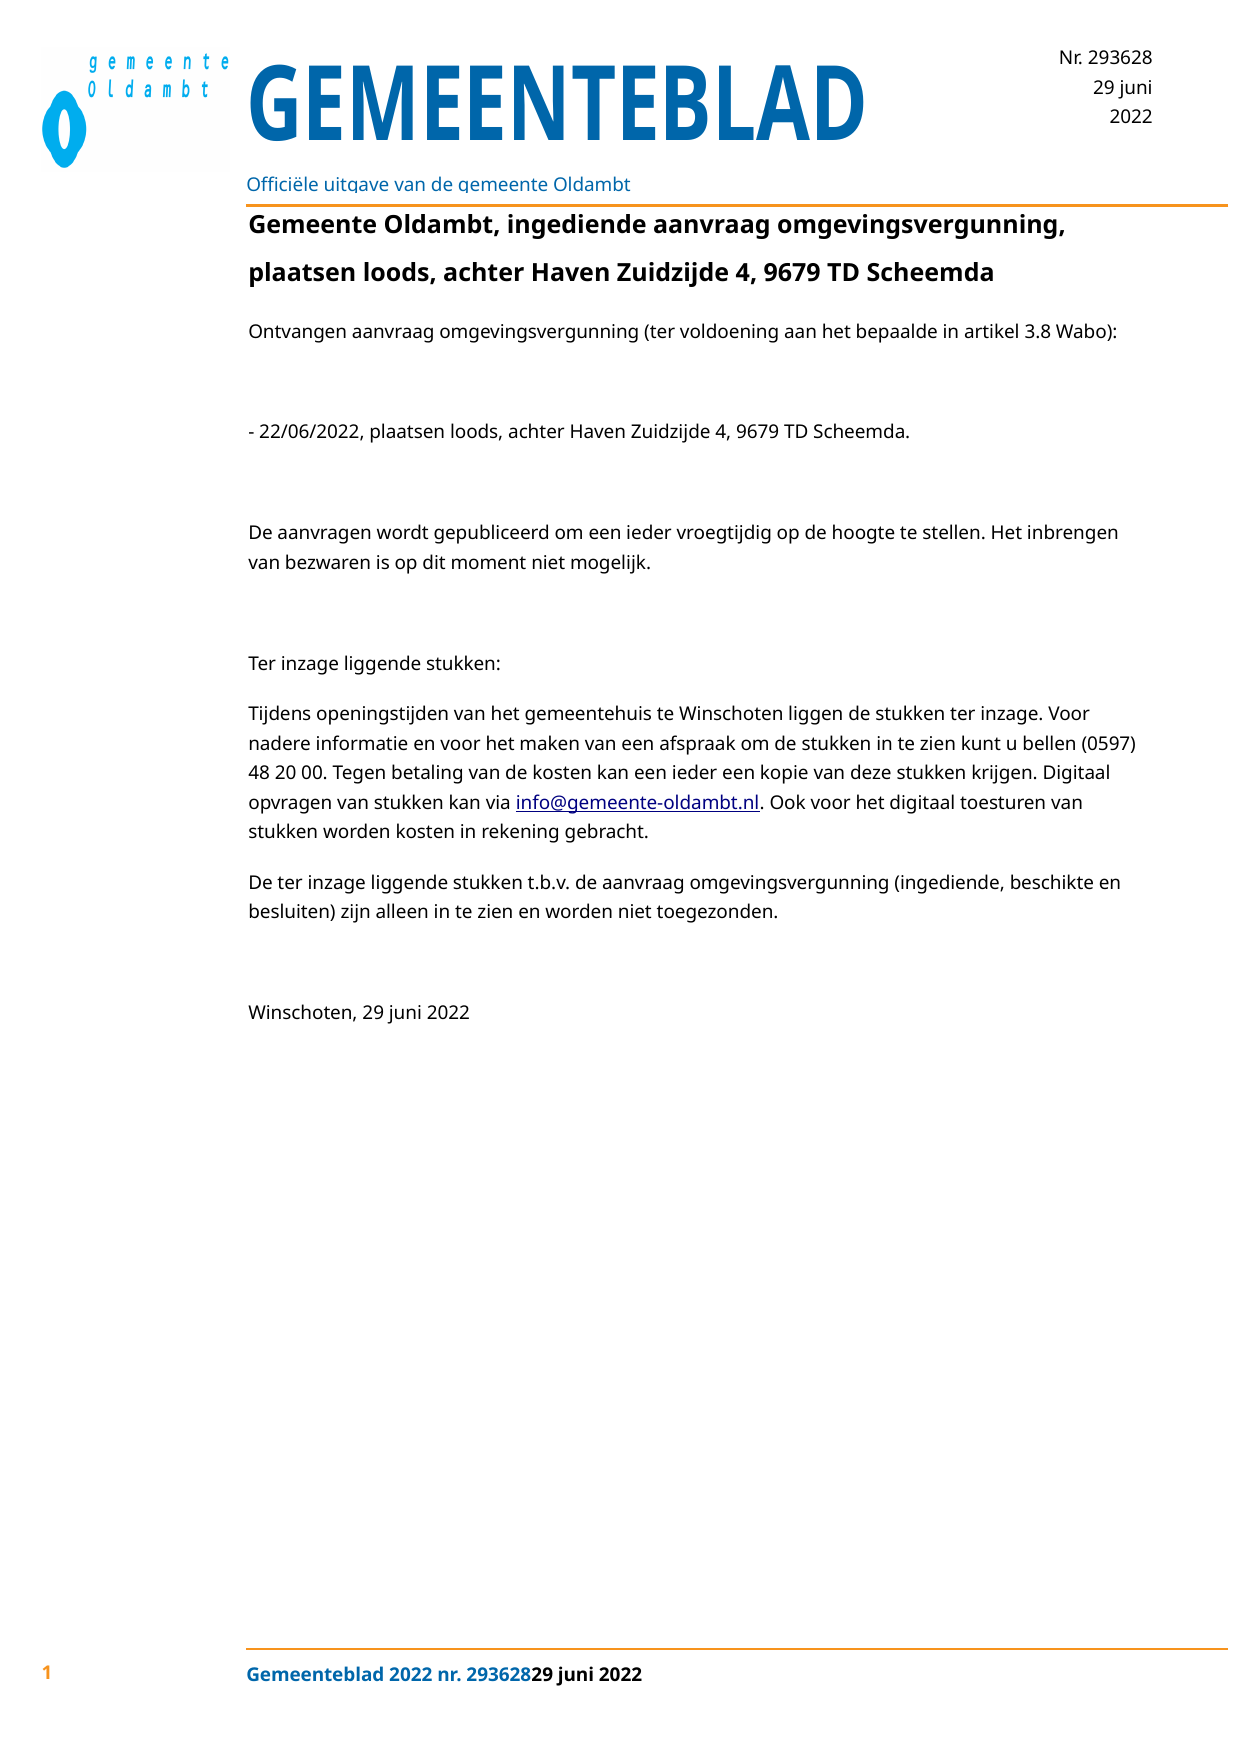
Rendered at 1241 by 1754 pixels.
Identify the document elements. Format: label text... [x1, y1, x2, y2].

text Ontvangen aanvraag omgevingsvergunning (ter voldoening aan het bepaalde in artikel 3.8 Wabo): [248, 318, 1152, 344]
text - 22/06/2022, plaatsen loods, achter Haven Zuidzijde 4, 9679 TD Scheemda. [248, 419, 1152, 444]
text Winschoten, 29 juni 2022 [248, 999, 1152, 1025]
text De ter inzage liggende stukken t.b.v. de aanvraag omgevingsvergunning (ingediende, beschikte en besluiten) zijn alleen in te zien en worden niet toegezonden. [248, 869, 1152, 924]
text Gemeente Oldambt, ingediende aanvraag omgevingsvergunning, plaatsen loods, achter Haven Zuidzijde 4, 9679 TD Scheemda [248, 207, 1152, 288]
text De aanvragen wordt gepubliceerd om een ieder vroegtijdig op de hoogte te stellen. Het inbrengen van bezwaren is op dit moment niet mogelijk. [248, 519, 1152, 575]
text Ter inzage liggende stukken: [248, 650, 1152, 676]
text Tijdens openingstijden van het gemeentehuis te Winschoten liggen de stukken ter inzage. Voor nadere informatie en voor het maken van een afspraak om de stukken in te zien kunt u bellen (0597) 48 20 00. Tegen betaling van de kosten kan een ieder een kopie van deze stukken krijgen. Digitaal opvragen van stukken kan via info@gemeente-oldambt.nl. Ook voor het digitaal toesturen van stukken worden kosten in rekening gebracht. [248, 700, 1152, 844]
picture [41, 47, 231, 172]
